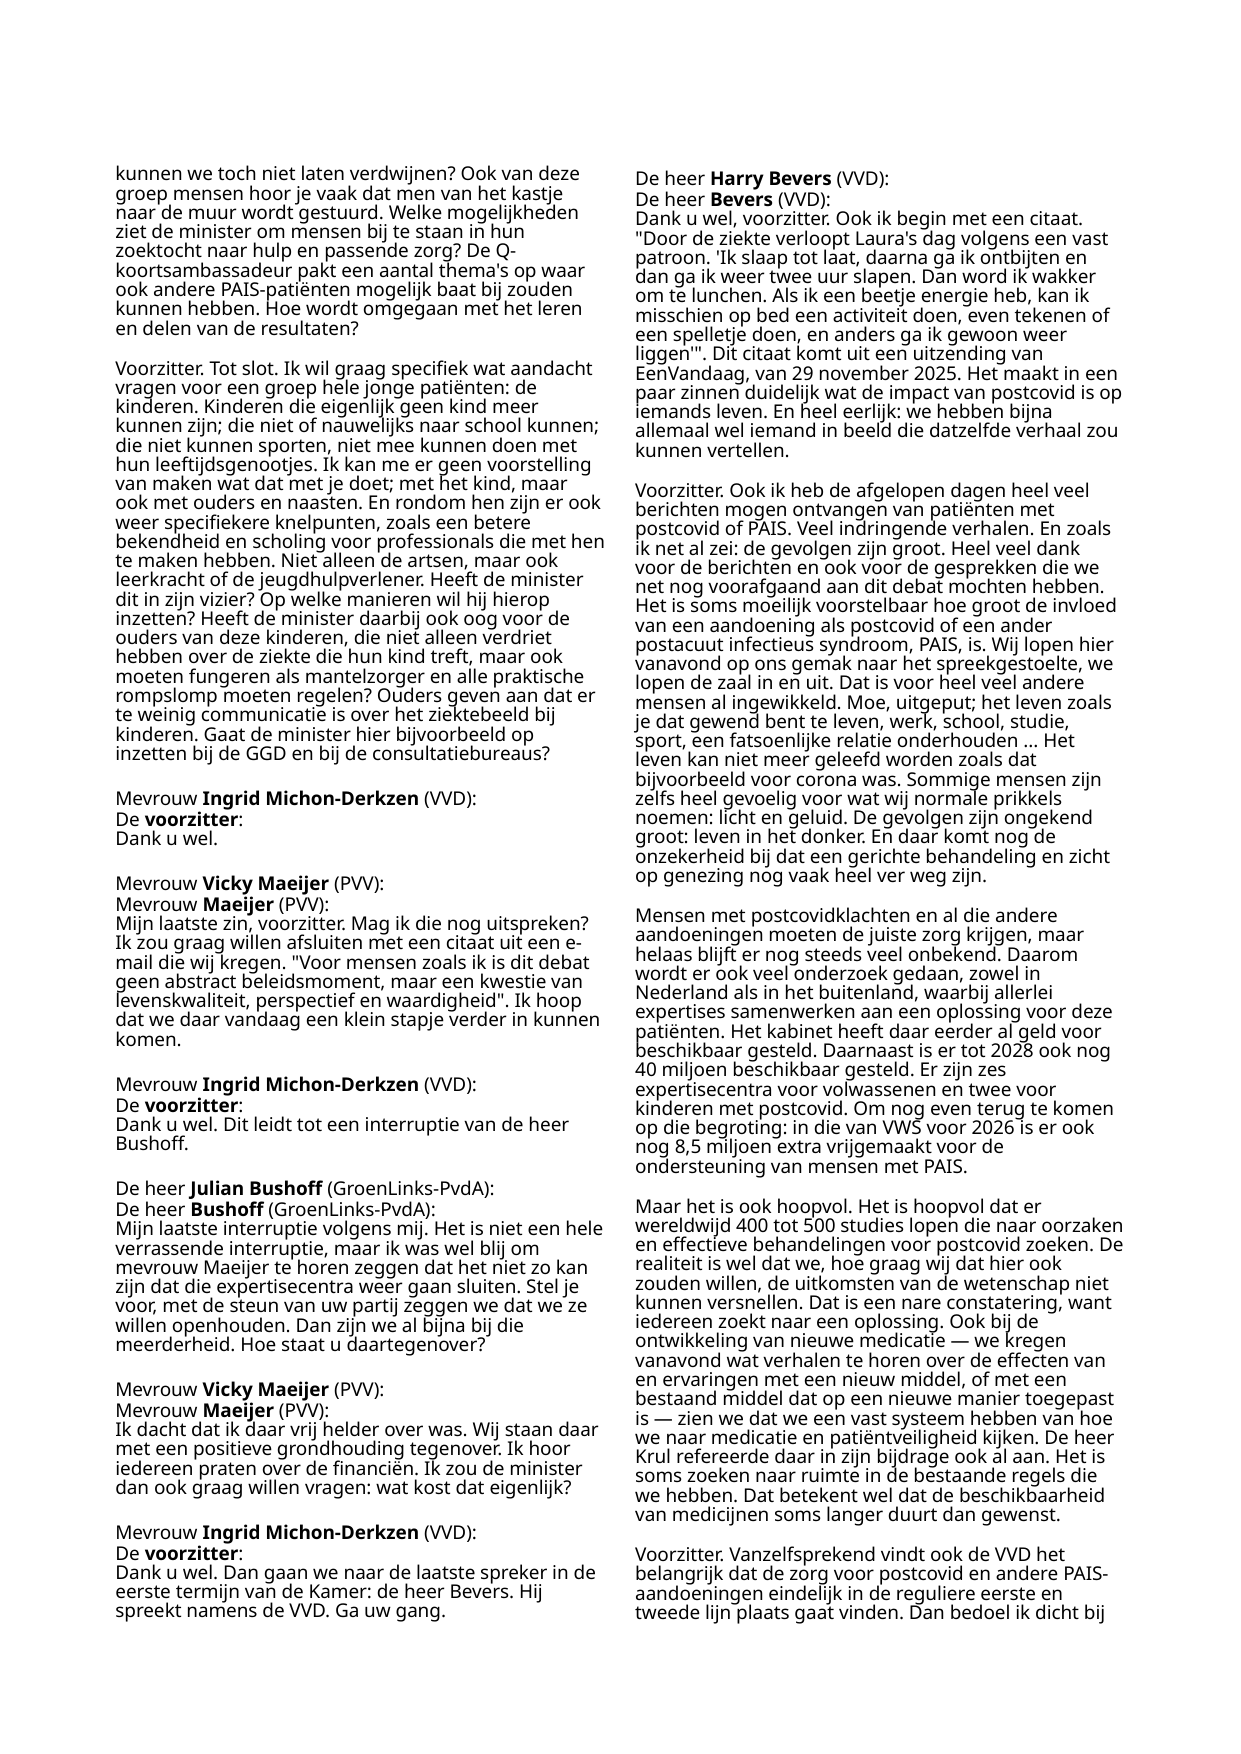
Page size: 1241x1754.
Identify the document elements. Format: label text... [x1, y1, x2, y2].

text De voorzitter: [115, 811, 605, 830]
text kunnen we toch niet laten verdwijnen? Ook van deze groep mensen hoor je vaak dat men van het kastje naar de muur wordt gestuurd. Welke mogelijkheden ziet de minister om mensen bij te staan in hun zoektocht naar hulp en passende zorg? De Q-koortsambassadeur pakt een aantal thema's op waar ook andere PAIS-patiënten mogelijk baat bij zouden kunnen hebben. Hoe wordt omgegaan met het leren en delen van de resultaten? [115, 165, 605, 339]
text Mevrouw Maeijer (PVV): [115, 896, 605, 915]
text Mijn laatste zin, voorzitter. Mag ik die nog uitspreken? Ik zou graag willen afsluiten met een citaat uit een e-mail die wij kregen. "Voor mensen zoals ik is dit debat geen abstract beleidsmoment, maar een kwestie van levenskwaliteit, perspectief en waardigheid". Ik hoop dat we daar vandaag een klein stapje verder in kunnen komen. [115, 915, 605, 1050]
text Dank u wel. Dan gaan we naar de laatste spreker in de eerste termijn van de Kamer: de heer Bevers. Hij spreekt namens de VVD. Ga uw gang. [115, 1564, 605, 1622]
text Mevrouw Ingrid Michon-Derkzen (VVD): [115, 1519, 605, 1544]
text Mevrouw Ingrid Michon-Derkzen (VVD): [115, 1071, 605, 1097]
text Mevrouw Maeijer (PVV): [115, 1402, 605, 1421]
text De heer Bevers (VVD): [635, 191, 1125, 210]
text Mensen met postcovidklachten en al die andere aandoeningen moeten de juiste zorg krijgen, maar helaas blijft er nog steeds veel onbekend. Daarom wordt er ook veel onderzoek gedaan, zowel in Nederland als in het buitenland, waarbij allerlei expertises samenwerken aan een oplossing voor deze patiënten. Het kabinet heeft daar eerder al geld voor beschikbaar gesteld. Daarnaast is er tot 2028 ook nog 40 miljoen beschikbaar gesteld. Er zijn zes expertisecentra voor volwassenen en twee voor kinderen met postcovid. Om nog even terug te komen op die begroting: in die van VWS voor 2026 is er ook nog 8,5 miljoen extra vrijgemaakt voor de ondersteuning van mensen met PAIS. [635, 907, 1125, 1177]
text De heer Harry Bevers (VVD): [635, 165, 1125, 191]
text Voorzitter. Vanzelfsprekend vindt ook de VVD het belangrijk dat de zorg voor postcovid en andere PAIS-aandoeningen eindelijk in de reguliere eerste en tweede lijn plaats gaat vinden. Dan bedoel ik dicht bij [635, 1546, 1125, 1623]
text Voorzitter. Ook ik heb de afgelopen dagen heel veel berichten mogen ontvangen van patiënten met postcovid of PAIS. Veel indringende verhalen. En zoals ik net al zei: de gevolgen zijn groot. Heel veel dank voor de berichten en ook voor de gesprekken die we net nog voorafgaand aan dit debat mochten hebben. Het is soms moeilijk voorstelbaar hoe groot de invloed van een aandoening als postcovid of een ander postacuut infectieus syndroom, PAIS, is. Wij lopen hier vanavond op ons gemak naar het spreekgestoelte, we lopen de zaal in en uit. Dat is voor heel veel andere mensen al ingewikkeld. Moe, uitgeput; het leven zoals je dat gewend bent te leven, werk, school, studie, sport, een fatsoenlijke relatie onderhouden ... Het leven kan niet meer geleefd worden zoals dat bijvoorbeeld voor corona was. Sommige mensen zijn zelfs heel gevoelig voor wat wij normale prikkels noemen: licht en geluid. De gevolgen zijn ongekend groot: leven in het donker. En daar komt nog de onzekerheid bij dat een gerichte behandeling en zicht op genezing nog vaak heel ver weg zijn. [635, 482, 1125, 886]
text Ik dacht dat ik daar vrij helder over was. Wij staan daar met een positieve grondhouding tegenover. Ik hoor iedereen praten over de financiën. Ik zou de minister dan ook graag willen vragen: wat kost dat eigenlijk? [115, 1421, 605, 1498]
text Dank u wel. Dit leidt tot een interruptie van de heer Bushoff. [115, 1116, 605, 1154]
text De voorzitter: [115, 1544, 605, 1564]
text Dank u wel. [115, 830, 605, 849]
text De heer Julian Bushoff (GroenLinks-PvdA): [115, 1175, 605, 1201]
text Voorzitter. Tot slot. Ik wil graag specifiek wat aandacht vragen voor een groep hele jonge patiënten: de kinderen. Kinderen die eigenlijk geen kind meer kunnen zijn; die niet of nauwelijks naar school kunnen; die niet kunnen sporten, niet mee kunnen doen met hun leeftijdsgenootjes. Ik kan me er geen voorstelling van maken wat dat met je doet; met het kind, maar ook met ouders en naasten. En rondom hen zijn er ook weer specifiekere knelpunten, zoals een betere bekendheid en scholing voor professionals die met hen te maken hebben. Niet alleen de artsen, maar ook leerkracht of de jeugdhulpverlener. Heeft de minister dit in zijn vizier? Op welke manieren wil hij hierop inzetten? Heeft de minister daarbij ook oog voor de ouders van deze kinderen, die niet alleen verdriet hebben over de ziekte die hun kind treft, maar ook moeten fungeren als mantelzorger en alle praktische rompslomp moeten regelen? Ouders geven aan dat er te weinig communicatie is over het ziektebeeld bij kinderen. Gaat de minister hier bijvoorbeeld op inzetten bij de GGD en bij de consultatiebureaus? [115, 359, 605, 764]
text Maar het is ook hoopvol. Het is hoopvol dat er wereldwijd 400 tot 500 studies lopen die naar oorzaken en effectieve behandelingen voor postcovid zoeken. De realiteit is wel dat we, hoe graag wij dat hier ook zouden willen, de uitkomsten van de wetenschap niet kunnen versnellen. Dat is een nare constatering, want iedereen zoekt naar een oplossing. Ook bij de ontwikkeling van nieuwe medicatie — we kregen vanavond wat verhalen te horen over de effecten van en ervaringen met een nieuw middel, of met een bestaand middel dat op een nieuwe manier toegepast is — zien we dat we een vast systeem hebben van hoe we naar medicatie en patiëntveiligheid kijken. De heer Krul refereerde daar in zijn bijdrage ook al aan. Het is soms zoeken naar ruimte in de bestaande regels die we hebben. Dat betekent wel dat de beschikbaarheid van medicijnen soms langer duurt dan gewenst. [635, 1198, 1125, 1525]
text Mevrouw Ingrid Michon-Derkzen (VVD): [115, 785, 605, 811]
text Mevrouw Vicky Maeijer (PVV): [115, 1376, 605, 1402]
text Mijn laatste interruptie volgens mij. Het is niet een hele verrassende interruptie, maar ik was wel blij om mevrouw Maeijer te horen zeggen dat het niet zo kan zijn dat die expertisecentra weer gaan sluiten. Stel je voor, met de steun van uw partij zeggen we dat we ze willen openhouden. Dan zijn we al bijna bij die meerderheid. Hoe staat u daartegenover? [115, 1220, 605, 1355]
text De voorzitter: [115, 1097, 605, 1116]
text De heer Bushoff (GroenLinks-PvdA): [115, 1201, 605, 1220]
text Dank u wel, voorzitter. Ook ik begin met een citaat. "Door de ziekte verloopt Laura's dag volgens een vast patroon. 'Ik slaap tot laat, daarna ga ik ontbijten en dan ga ik weer twee uur slapen. Dan word ik wakker om te lunchen. Als ik een beetje energie heb, kan ik misschien op bed een activiteit doen, even tekenen of een spelletje doen, en anders ga ik gewoon weer liggen'". Dit citaat komt uit een uitzending van EenVandaag, van 29 november 2025. Het maakt in een paar zinnen duidelijk wat de impact van postcovid is op iemands leven. En heel eerlijk: we hebben bijna allemaal wel iemand in beeld die datzelfde verhaal zou kunnen vertellen. [635, 210, 1125, 461]
text Mevrouw Vicky Maeijer (PVV): [115, 870, 605, 896]
